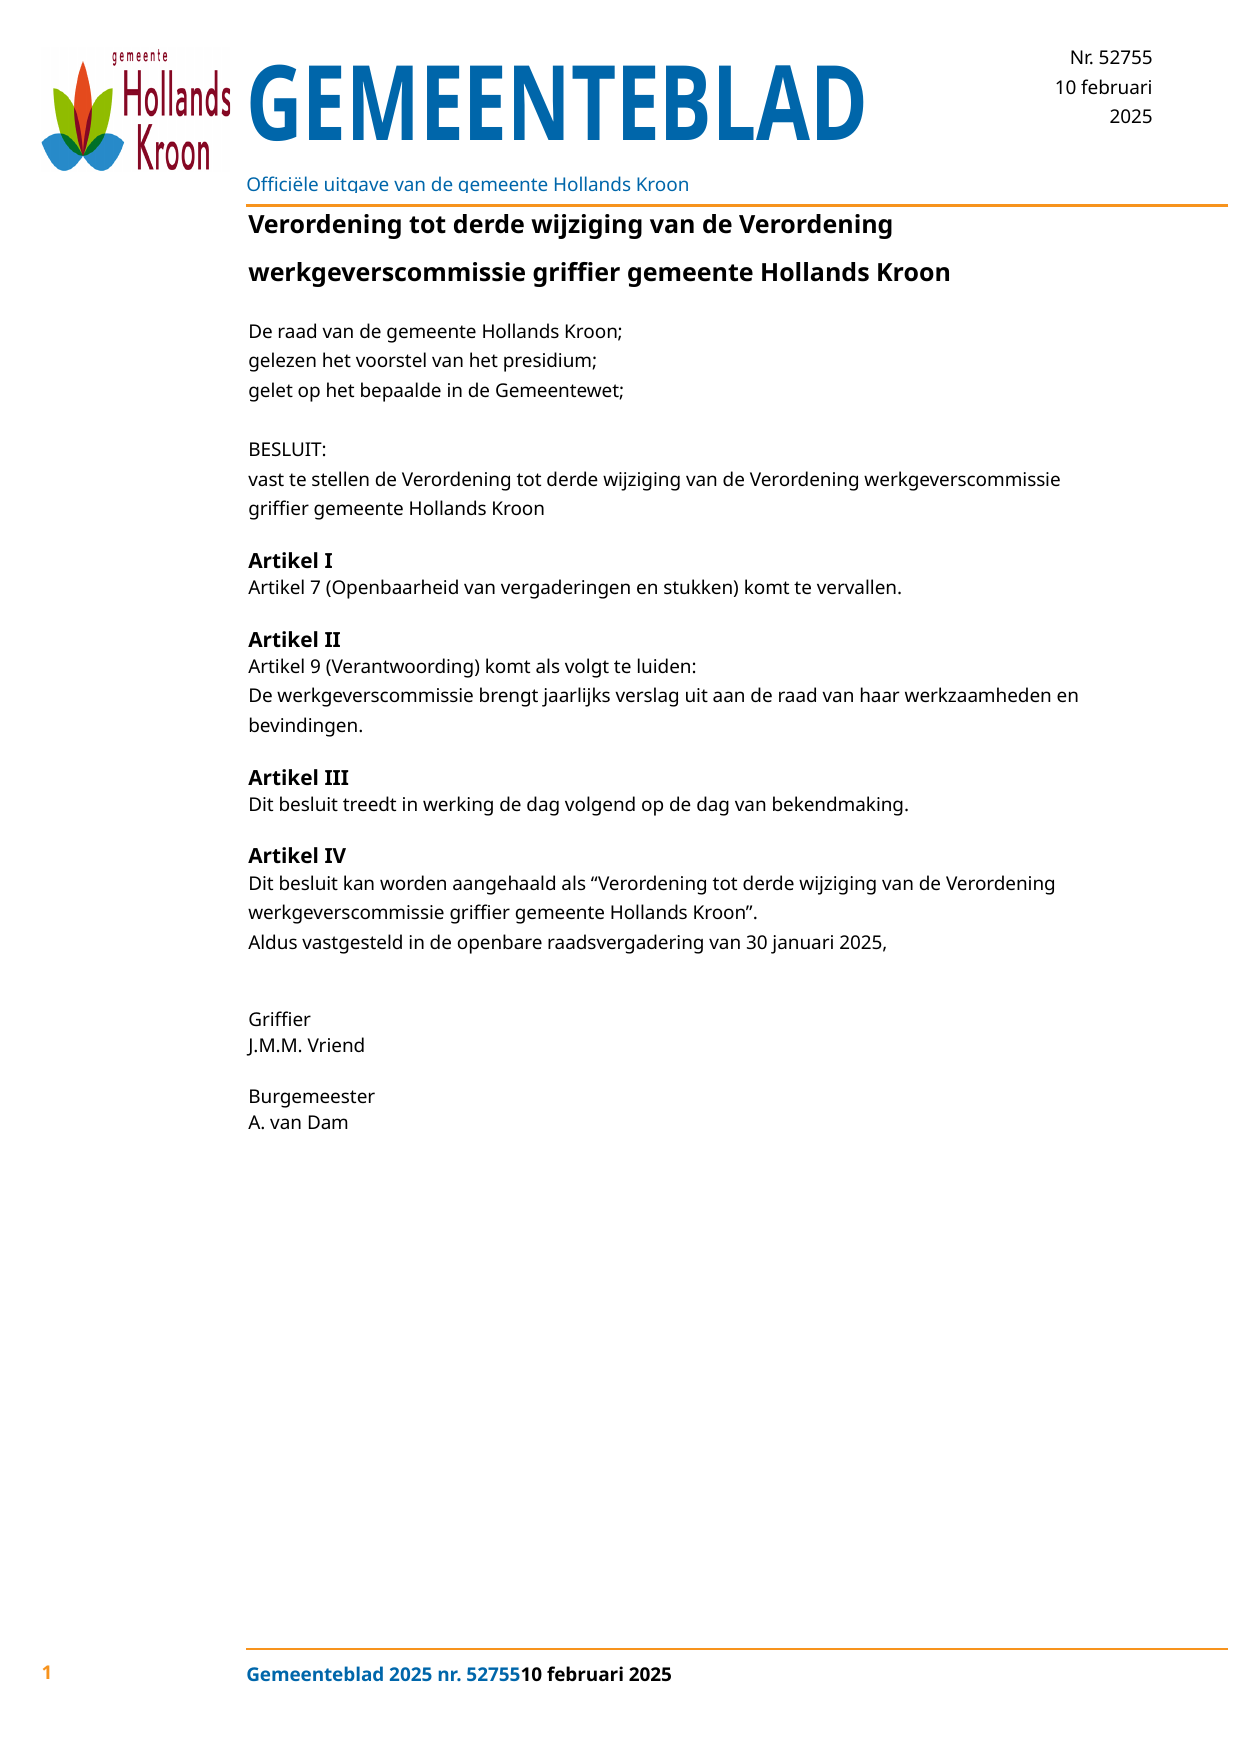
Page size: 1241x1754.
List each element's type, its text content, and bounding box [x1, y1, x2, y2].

text Aldus vastgesteld in de openbare raadsvergadering van 30 januari 2025, [248, 929, 1152, 955]
picture [41, 47, 231, 172]
text De werkgeverscommissie brengt jaarlijks verslag uit aan de raad van haar werkzaamheden en bevindingen. [248, 683, 1152, 738]
text Dit besluit treedt in werking de dag volgend op de dag van bekendmaking. [248, 791, 1152, 817]
text Artikel III [248, 763, 1152, 791]
text Artikel IV [248, 842, 1152, 870]
text Artikel 9 (Verantwoording) komt als volgt te luiden: [248, 653, 1152, 679]
text BESLUIT: [248, 436, 1152, 462]
text Verordening tot derde wijziging van de Verordening werkgeverscommissie griffier gemeente Hollands Kroon [248, 207, 1152, 288]
text vast te stellen de Verordening tot derde wijziging van de Verordening werkgeverscommissie [248, 466, 1152, 492]
text A. van Dam [248, 1109, 1152, 1135]
text gelezen het voorstel van het presidium; [248, 347, 1152, 373]
text De raad van de gemeente Hollands Kroon; [248, 318, 1152, 344]
text Artikel I [248, 546, 1152, 574]
text J.M.M. Vriend [248, 1032, 1152, 1058]
text gelet op het bepaalde in de Gemeentewet; [248, 377, 1152, 403]
text Burgemeester [248, 1083, 1152, 1109]
text Griffier [248, 1006, 1152, 1032]
text Artikel 7 (Openbaarheid van vergaderingen en stukken) komt te vervallen. [248, 574, 1152, 600]
text Artikel II [248, 625, 1152, 653]
text griffier gemeente Hollands Kroon [248, 495, 1152, 521]
text Dit besluit kan worden aangehaald als “Verordening tot derde wijziging van de Verordening werkgeverscommissie griffier gemeente Hollands Kroon”. [248, 870, 1152, 925]
